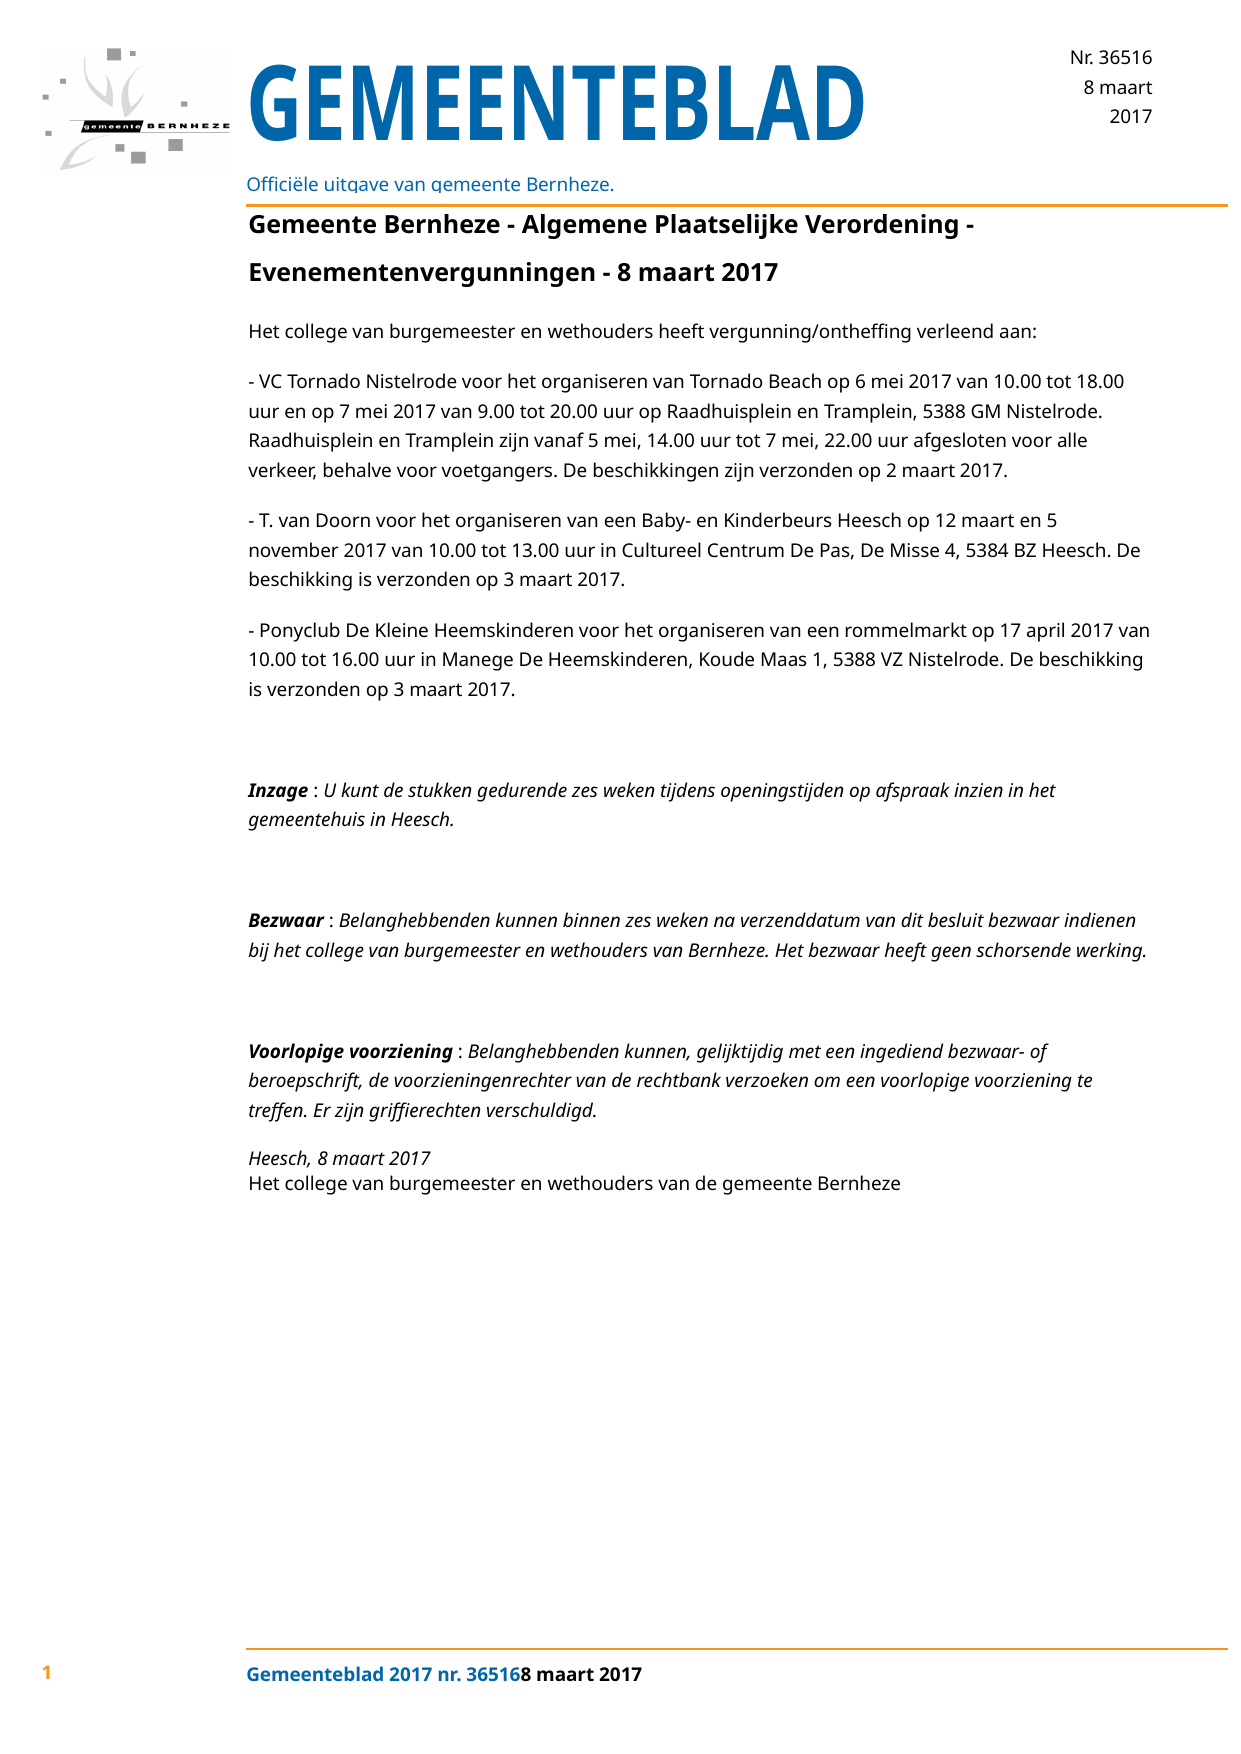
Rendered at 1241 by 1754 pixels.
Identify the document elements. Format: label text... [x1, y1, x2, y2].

text Bezwaar : Belanghebbenden kunnen binnen zes weken na verzenddatum van dit besluit bezwaar indienen bij het college van burgemeester en wethouders van Bernheze. Het bezwaar heeft geen schorsende werking. [248, 907, 1152, 963]
picture [41, 47, 231, 172]
text - VC Tornado Nistelrode voor het organiseren van Tornado Beach op 6 mei 2017 van 10.00 tot 18.00 uur en op 7 mei 2017 van 9.00 tot 20.00 uur op Raadhuisplein en Tramplein, 5388 GM Nistelrode. Raadhuisplein en Tramplein zijn vanaf 5 mei, 14.00 uur tot 7 mei, 22.00 uur afgesloten voor alle verkeer, behalve voor voetgangers. De beschikkingen zijn verzonden op 2 maart 2017. [248, 368, 1152, 483]
text Voorlopige voorziening : Belanghebbenden kunnen, gelijktijdig met een ingediend bezwaar- of beroepschrift, de voorzieningenrechter van de rechtbank verzoeken om een voorlopige voorziening te treffen. Er zijn griffierechten verschuldigd. [248, 1038, 1152, 1123]
text Het college van burgemeester en wethouders heeft vergunning/ontheffing verleend aan: [248, 318, 1152, 344]
text Inzage : U kunt de stukken gedurende zes weken tijdens openingstijden op afspraak inzien in het gemeentehuis in Heesch. [248, 777, 1152, 832]
text Gemeente Bernheze - Algemene Plaatselijke Verordening - Evenementenvergunningen - 8 maart 2017 [248, 207, 1152, 288]
text - Ponyclub De Kleine Heemskinderen voor het organiseren van een rommelmarkt op 17 april 2017 van 10.00 tot 16.00 uur in Manege De Heemskinderen, Koude Maas 1, 5388 VZ Nistelrode. De beschikking is verzonden op 3 maart 2017. [248, 617, 1152, 702]
text Het college van burgemeester en wethouders van de gemeente Bernheze [248, 1171, 1152, 1196]
text - T. van Doorn voor het organiseren van een Baby- en Kinderbeurs Heesch op 12 maart en 5 november 2017 van 10.00 tot 13.00 uur in Cultureel Centrum De Pas, De Misse 4, 5384 BZ Heesch. De beschikking is verzonden op 3 maart 2017. [248, 507, 1152, 592]
text Heesch, 8 maart 2017 [248, 1145, 1152, 1171]
